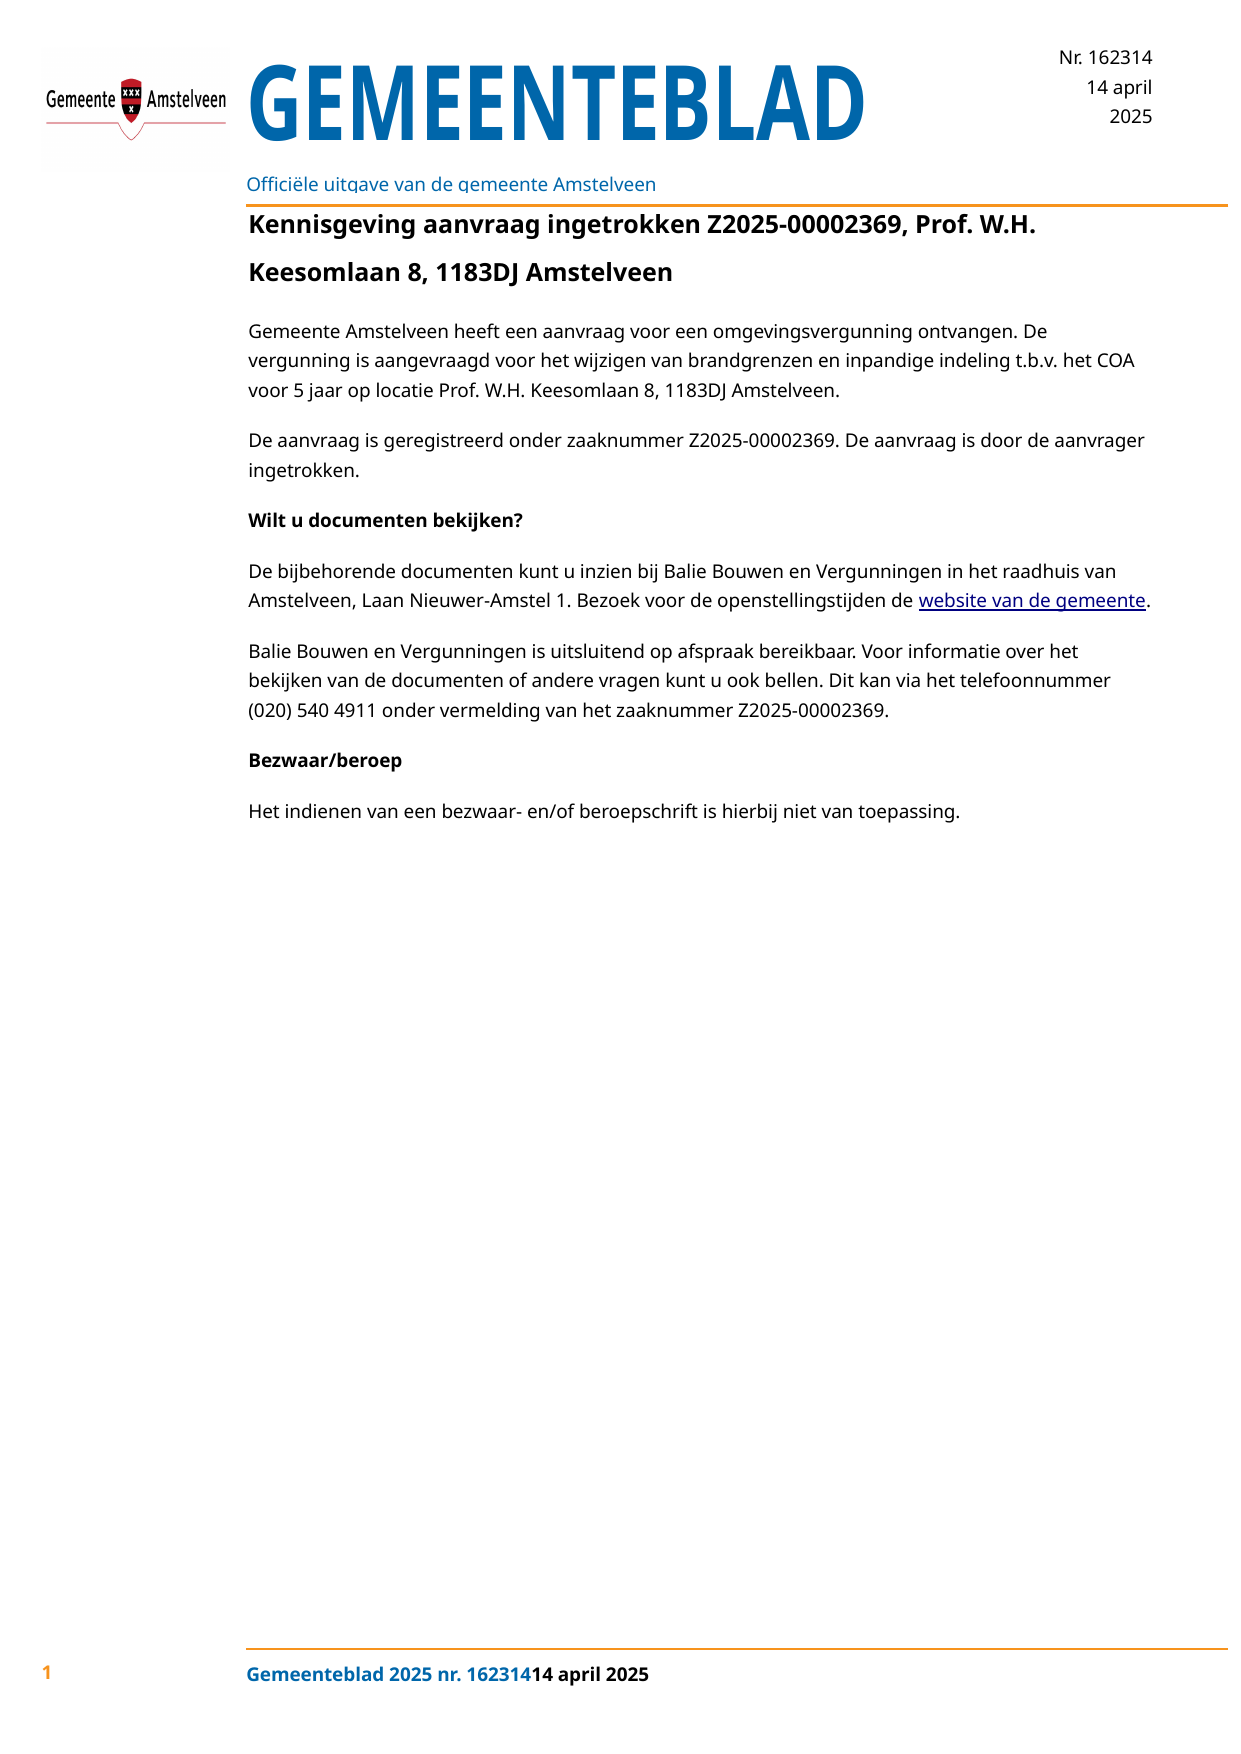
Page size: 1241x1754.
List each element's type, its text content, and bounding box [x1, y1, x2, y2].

text Bezwaar/beroep [248, 747, 1152, 773]
text Wilt u documenten bekijken? [248, 507, 1152, 533]
text Het indienen van een bezwaar- en/of beroepschrift is hierbij niet van toepassing. [248, 798, 1152, 824]
picture [41, 47, 231, 172]
text De bijbehorende documenten kunt u inzien bij Balie Bouwen en Vergunningen in het raadhuis van Amstelveen, Laan Nieuwer-Amstel 1. Bezoek voor de openstellingstijden de website van de gemeente. [248, 558, 1152, 613]
text Gemeente Amstelveen heeft een aanvraag voor een omgevingsvergunning ontvangen. De vergunning is aangevraagd voor het wijzigen van brandgrenzen en inpandige indeling t.b.v. het COA voor 5 jaar op locatie Prof. W.H. Keesomlaan 8, 1183DJ Amstelveen. [248, 318, 1152, 403]
text Balie Bouwen en Vergunningen is uitsluitend op afspraak bereikbaar. Voor informatie over het bekijken van de documenten of andere vragen kunt u ook bellen. Dit kan via het telefoonnummer (020) 540 4911 onder vermelding van het zaaknummer Z2025-00002369. [248, 638, 1152, 723]
text Kennisgeving aanvraag ingetrokken Z2025-00002369, Prof. W.H. Keesomlaan 8, 1183DJ Amstelveen [248, 207, 1152, 288]
text De aanvraag is geregistreerd onder zaaknummer Z2025-00002369. De aanvraag is door de aanvrager ingetrokken. [248, 427, 1152, 483]
